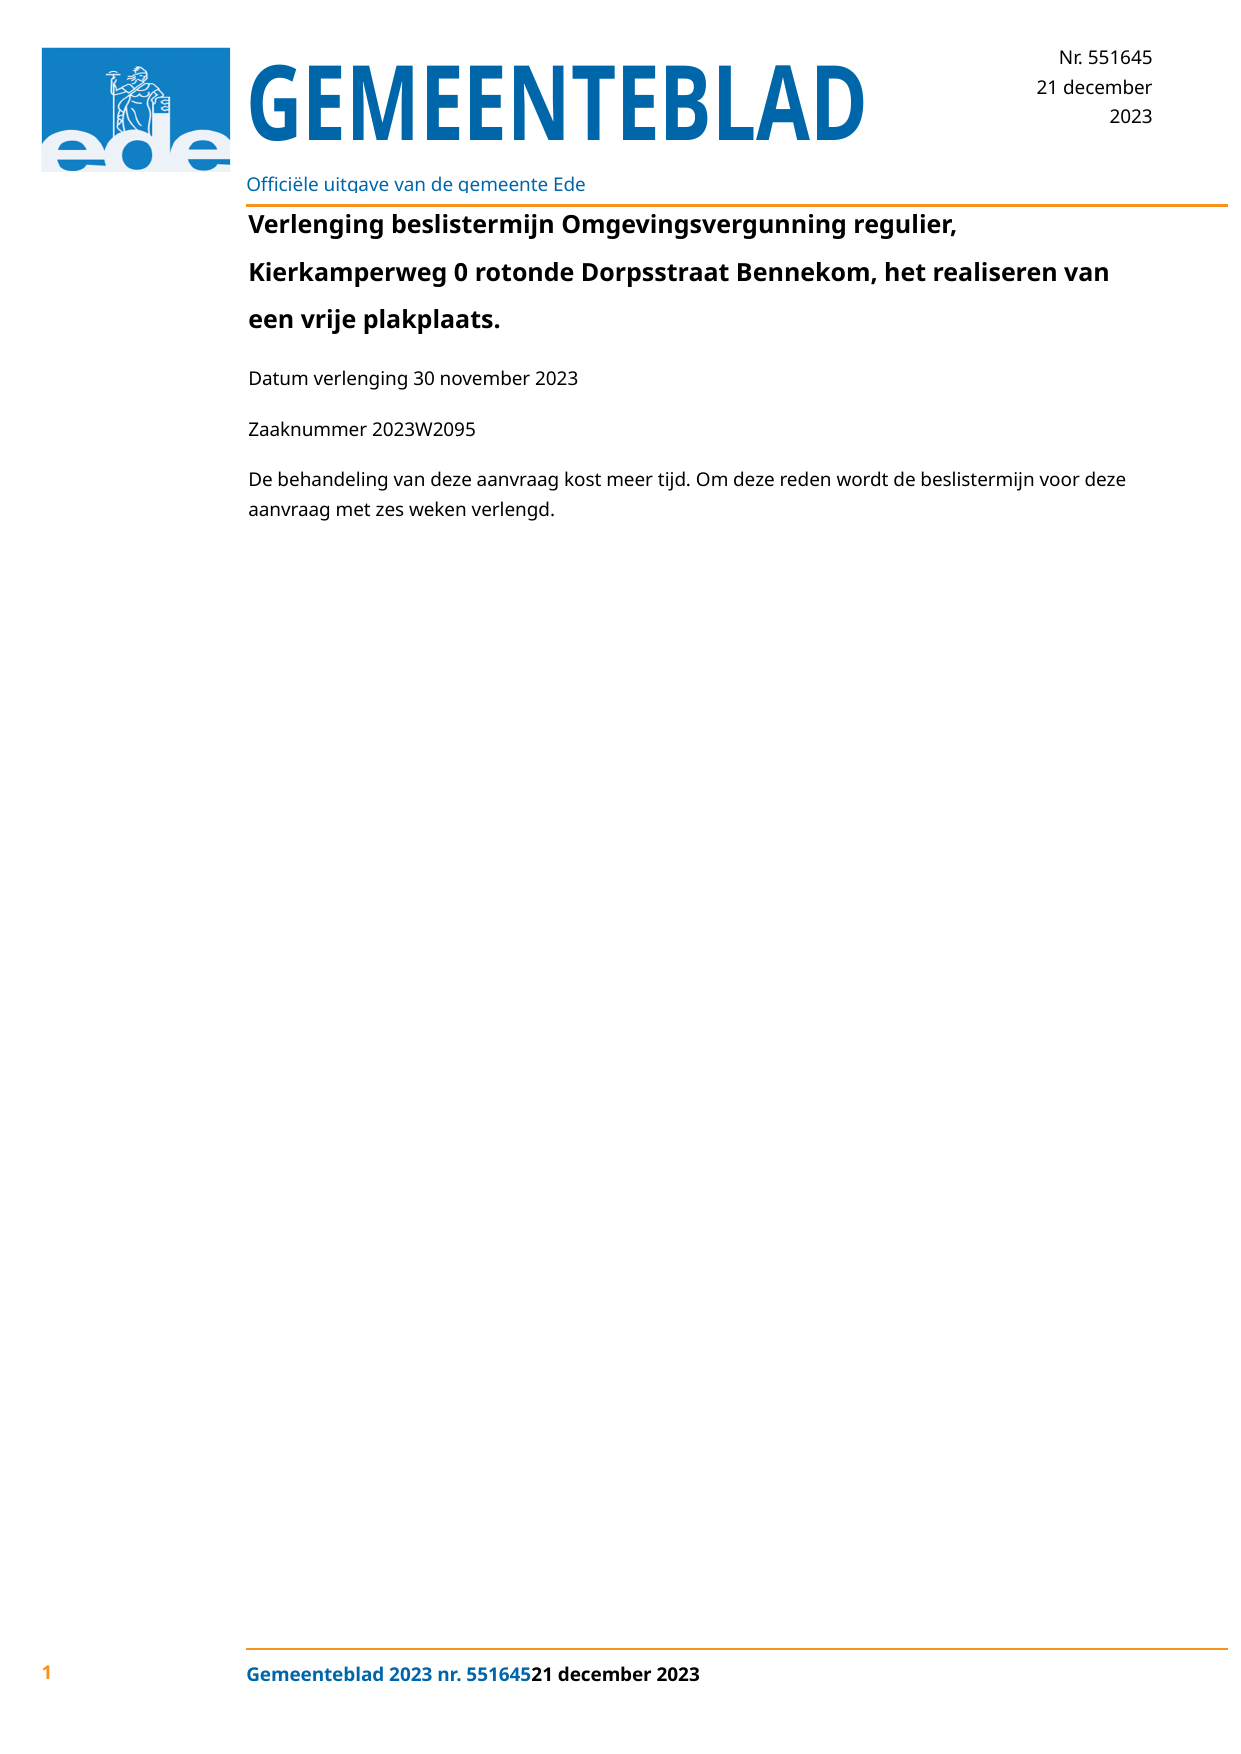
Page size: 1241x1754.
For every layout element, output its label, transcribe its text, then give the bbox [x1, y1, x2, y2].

picture [41, 47, 231, 172]
text Datum verlenging 30 november 2023 [248, 366, 1152, 391]
text De behandeling van deze aanvraag kost meer tijd. Om deze reden wordt de beslistermijn voor deze aanvraag met zes weken verlengd. [248, 466, 1152, 522]
text Verlenging beslistermijn Omgevingsvergunning regulier, Kierkamperweg 0 rotonde Dorpsstraat Bennekom, het realiseren van een vrije plakplaats. [248, 207, 1152, 336]
text Zaaknummer 2023W2095 [248, 416, 1152, 442]
